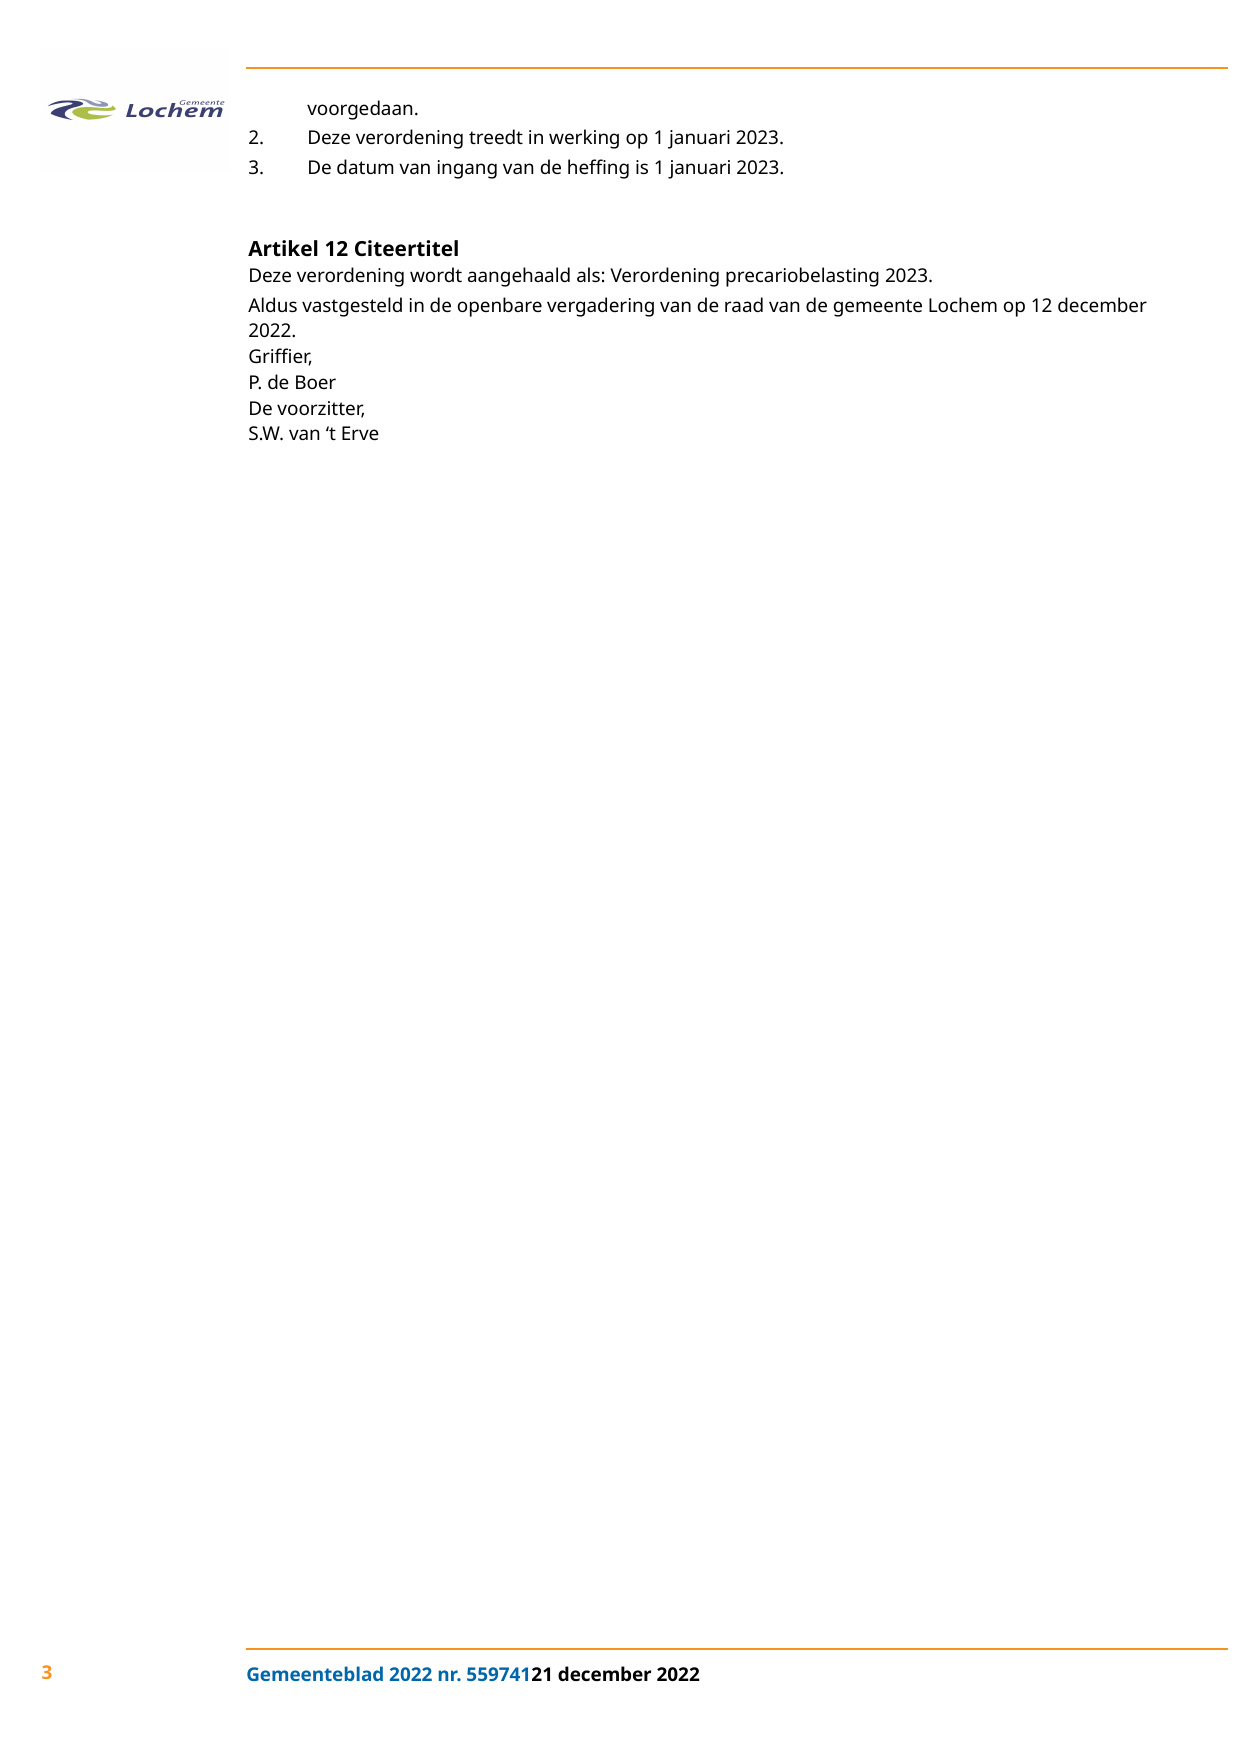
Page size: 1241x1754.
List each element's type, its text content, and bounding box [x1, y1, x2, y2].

list voorgedaan. [248, 95, 1152, 121]
list De datum van ingang van de heffing is 1 januari 2023. [248, 154, 1152, 180]
picture [41, 47, 231, 172]
text P. de Boer [248, 369, 1152, 395]
list Deze verordening treedt in werking op 1 januari 2023. [248, 124, 1152, 150]
text De voorzitter, [248, 395, 1152, 421]
text Griffier, [248, 343, 1152, 369]
text Artikel 12 Citeertitel [248, 234, 1152, 262]
text S.W. van ‘t Erve [248, 421, 1152, 446]
text Aldus vastgesteld in de openbare vergadering van de raad van de gemeente Lochem op 12 december 2022. [248, 292, 1152, 343]
text Deze verordening wordt aangehaald als: Verordening precariobelasting 2023. [248, 262, 1152, 288]
